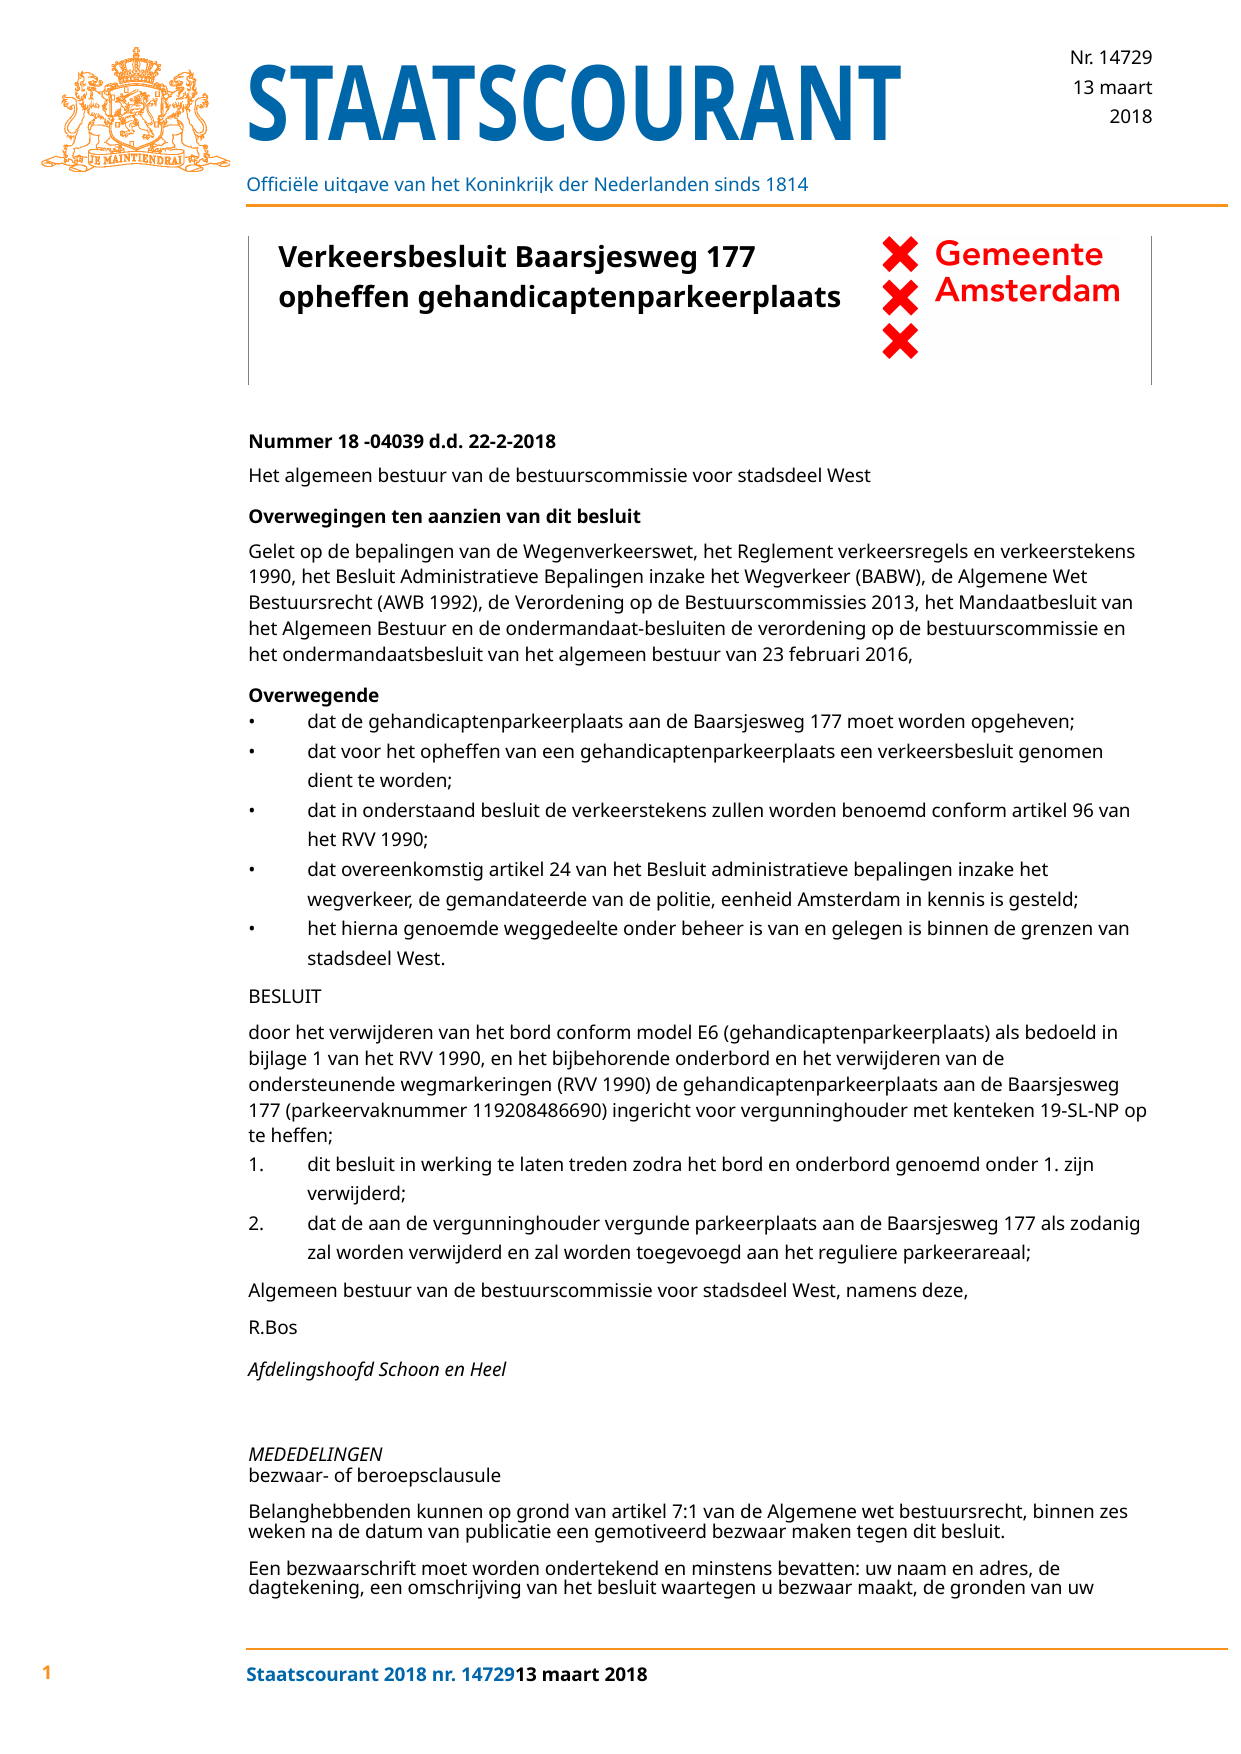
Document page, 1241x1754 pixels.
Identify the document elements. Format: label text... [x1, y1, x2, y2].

text MEDEDELINGEN [248, 1441, 1152, 1467]
list dat overeenkomstig artikel 24 van het Besluit administratieve bepalingen inzake het wegverkeer, de gemandateerde van de politie, eenheid Amsterdam in kennis is gesteld; [248, 856, 1152, 912]
picture [882, 236, 1119, 359]
text Overwegingen ten aanzien van dit besluit [248, 504, 1152, 529]
text Afdelingshoofd Schoon en Heel [248, 1356, 1152, 1382]
text Het algemeen bestuur van de bestuurscommissie voor stadsdeel West [248, 462, 1152, 488]
list het hierna genoemde weggedeelte onder beheer is van en gelegen is binnen de grenzen van stadsdeel West. [248, 915, 1152, 971]
table_header Verkeersbesluit Baarsjesweg 177 opheffen gehandicaptenparkeerplaats [249, 236, 850, 385]
text Gelet op de bepalingen van de Wegenverkeerswet, het Reglement verkeersregels en verkeerstekens 1990, het Besluit Administratieve Bepalingen inzake het Wegverkeer (BABW), de Algemene Wet Bestuursrecht (AWB 1992), de Verordening op de Bestuurscommissies 2013, het Mandaatbesluit van het Algemeen Bestuur en de ondermandaat-besluiten de verordening op de bestuurscommissie en het ondermandaatsbesluit van het algemeen bestuur van 23 februari 2016, [248, 538, 1152, 666]
text R.Bos [248, 1314, 1152, 1340]
table_header [850, 236, 1151, 385]
list dat de gehandicaptenparkeerplaats aan de Baarsjesweg 177 moet worden opgeheven; [248, 708, 1152, 734]
text Nummer 18 -04039 d.d. 22-2-2018 [248, 428, 1152, 453]
picture [41, 47, 231, 172]
text Een bezwaarschrift moet worden ondertekend en minstens bevatten: uw naam en adres, de dagtekening, een omschrijving van het besluit waartegen u bezwaar maakt, de gronden van uw [248, 1560, 1152, 1598]
text Belanghebbenden kunnen op grond van artikel 7:1 van de Algemene wet bestuursrecht, binnen zes weken na de datum van publicatie een gemotiveerd bezwaar maken tegen dit besluit. [248, 1503, 1152, 1542]
text door het verwijderen van het bord conform model E6 (gehandicaptenparkeerplaats) als bedoeld in bijlage 1 van het RVV 1990, en het bijbehorende onderbord en het verwijderen van de ondersteunende wegmarkeringen (RVV 1990) de gehandicaptenparkeerplaats aan de Baarsjesweg 177 (parkeervaknummer 119208486690) ingericht voor vergunninghouder met kenteken 19-SL-NP op te heffen; [248, 1019, 1152, 1148]
list dat de aan de vergunninghouder vergunde parkeerplaats aan de Baarsjesweg 177 als zodanig zal worden verwijderd en zal worden toegevoegd aan het reguliere parkeerareaal; [248, 1210, 1152, 1265]
list dat in onderstaand besluit de verkeerstekens zullen worden benoemd conform artikel 96 van het RVV 1990; [248, 797, 1152, 852]
text BESLUIT [248, 983, 1152, 1009]
text Overwegende [248, 683, 1152, 708]
list dit besluit in werking te laten treden zodra het bord en onderbord genoemd onder 1. zijn verwijderd; [248, 1151, 1152, 1206]
text bezwaar- of beroepsclausule [248, 1467, 1152, 1486]
text Algemeen bestuur van de bestuurscommissie voor stadsdeel West, namens deze, [248, 1277, 1152, 1303]
list dat voor het opheffen van een gehandicaptenparkeerplaats een verkeersbesluit genomen dient te worden; [248, 738, 1152, 793]
